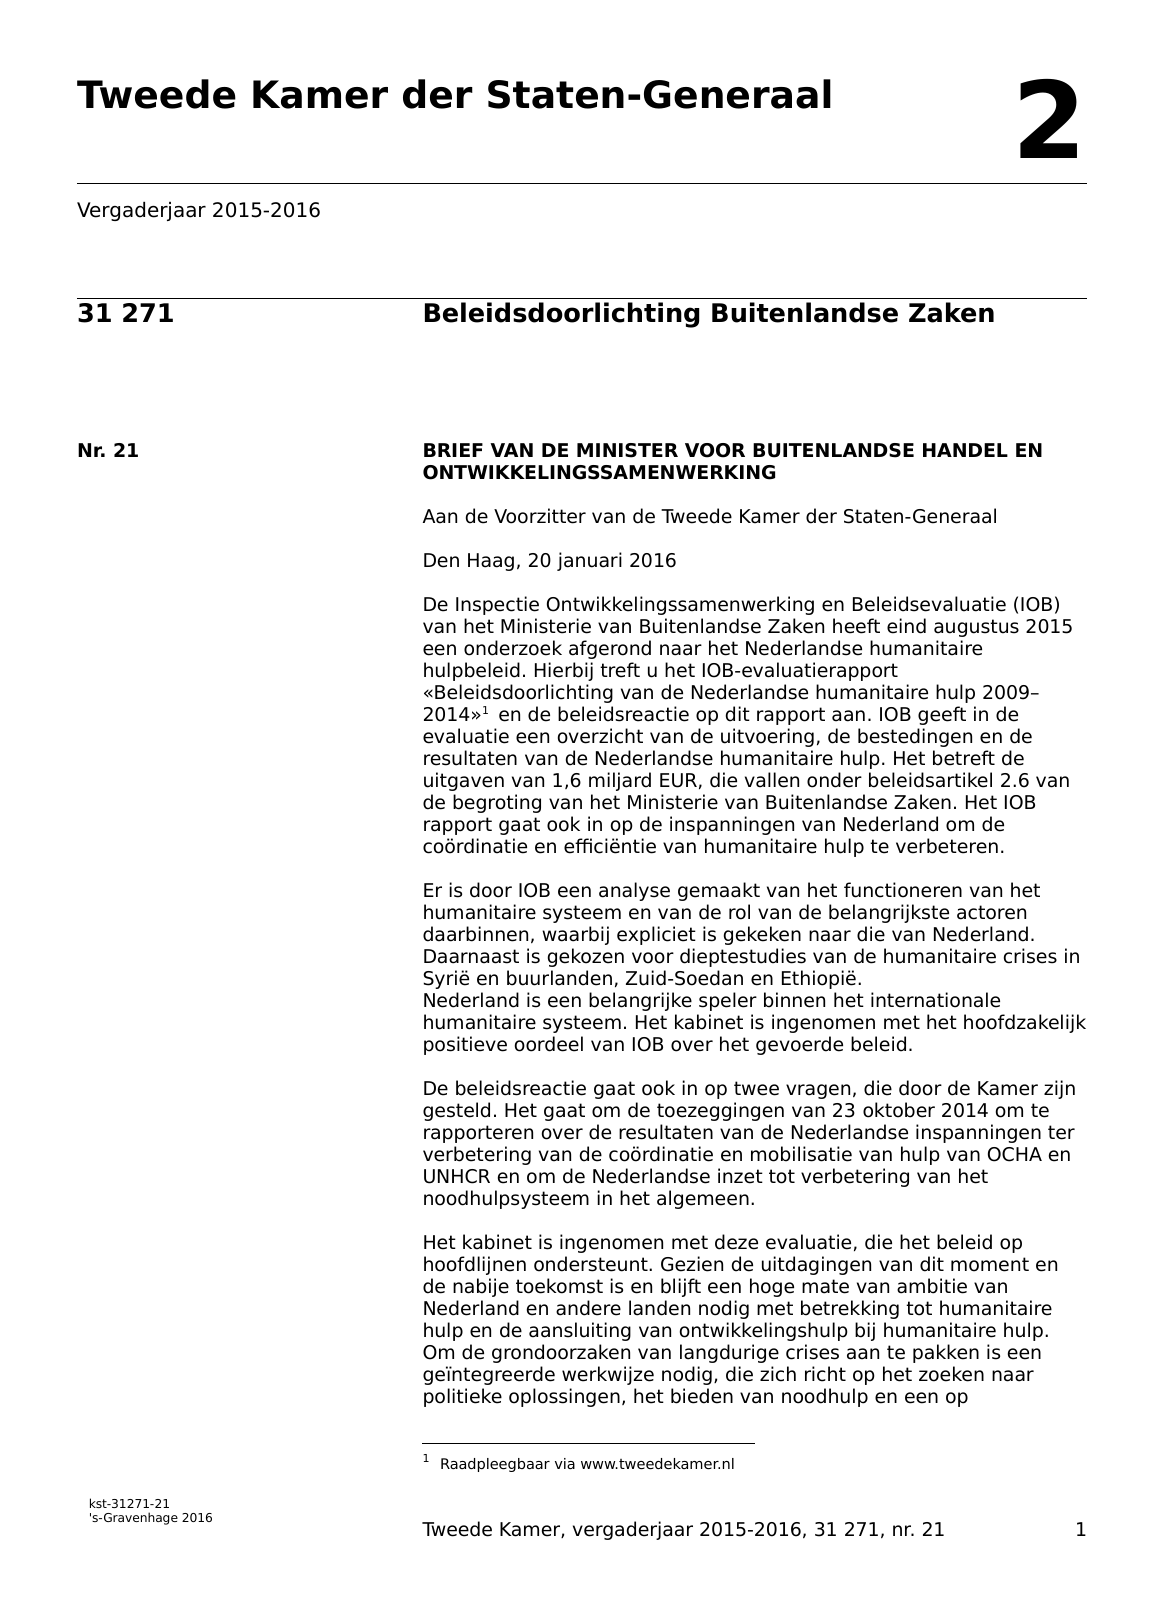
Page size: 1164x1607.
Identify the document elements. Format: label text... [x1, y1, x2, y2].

text kst-31271-21 [88, 1497, 323, 1511]
table_header 2 [886, 59, 1087, 183]
table_cell Vergaderjaar 2015-2016 [77, 184, 1087, 298]
subtitle 31 271 Beleidsdoorlichting Buitenlandse Zaken [77, 299, 1087, 329]
text 's-Gravenhage 2016 [88, 1511, 323, 1525]
text Nederland is een belangrijke speler binnen het internationale humanitaire systeem. Het kabinet is ingenomen met het hoofdzakelijk positieve oordeel van IOB over het gevoerde beleid. [422, 990, 1087, 1056]
text Aan de Voorzitter van de Tweede Kamer der Staten-Generaal [422, 506, 1087, 528]
text Het kabinet is ingenomen met deze evaluatie, die het beleid op hoofdlijnen ondersteunt. Gezien de uitdagingen van dit moment en de nabije toekomst is en blijft een hoge mate van ambitie van Nederland en andere landen nodig met betrekking tot humanitaire hulp en de aansluiting van ontwikkelingshulp bij humanitaire hulp. Om de grondoorzaken van langdurige crises aan te pakken is een geïntegreerde werkwijze nodig, die zich richt op het zoeken naar politieke oplossingen, het bieden van noodhulp en een op [422, 1232, 1087, 1408]
text Er is door IOB een analyse gemaakt van het functioneren van het humanitaire systeem en van de rol van de belangrijkste actoren daarbinnen, waarbij expliciet is gekeken naar die van Nederland. Daarnaast is gekozen voor dieptestudies van de humanitaire crises in Syrië en buurlanden, Zuid-Soedan en Ethiopië. [422, 880, 1087, 990]
subtitle Nr. 21 BRIEF VAN DE MINISTER VOOR BUITENLANDSE HANDEL EN ONTWIKKELINGSSAMENWERKING [77, 440, 1087, 484]
text De Inspectie Ontwikkelingssamenwerking en Beleidsevaluatie (IOB) van het Ministerie van Buitenlandse Zaken heeft eind augustus 2015 een onderzoek afgerond naar het Nederlandse humanitaire hulpbeleid. Hierbij treft u het IOB-evaluatierapport «Beleidsdoorlichting van de Nederlandse humanitaire hulp 2009–2014» en de beleidsreactie op dit rapport aan. IOB geeft in de evaluatie een overzicht van de uitvoering, de bestedingen en de resultaten van de Nederlandse humanitaire hulp. Het betreft de uitgaven van 1,6 miljard EUR, die vallen onder beleidsartikel 2.6 van de begroting van het Ministerie van Buitenlandse Zaken. Het IOB rapport gaat ook in op de inspanningen van Nederland om de coördinatie en efficiëntie van humanitaire hulp te verbeteren. [422, 594, 1087, 858]
text Raadpleegbaar via www.tweedekamer.nl [422, 1452, 1087, 1474]
table_header Tweede Kamer der Staten-Generaal [77, 59, 886, 183]
text Den Haag, 20 januari 2016 [422, 550, 1087, 572]
text De beleidsreactie gaat ook in op twee vragen, die door de Kamer zijn gesteld. Het gaat om de toezeggingen van 23 oktober 2014 om te rapporteren over de resultaten van de Nederlandse inspanningen ter verbetering van de coördinatie en mobilisatie van hulp van OCHA en UNHCR en om de Nederlandse inzet tot verbetering van het noodhulpsysteem in het algemeen. [422, 1078, 1087, 1210]
